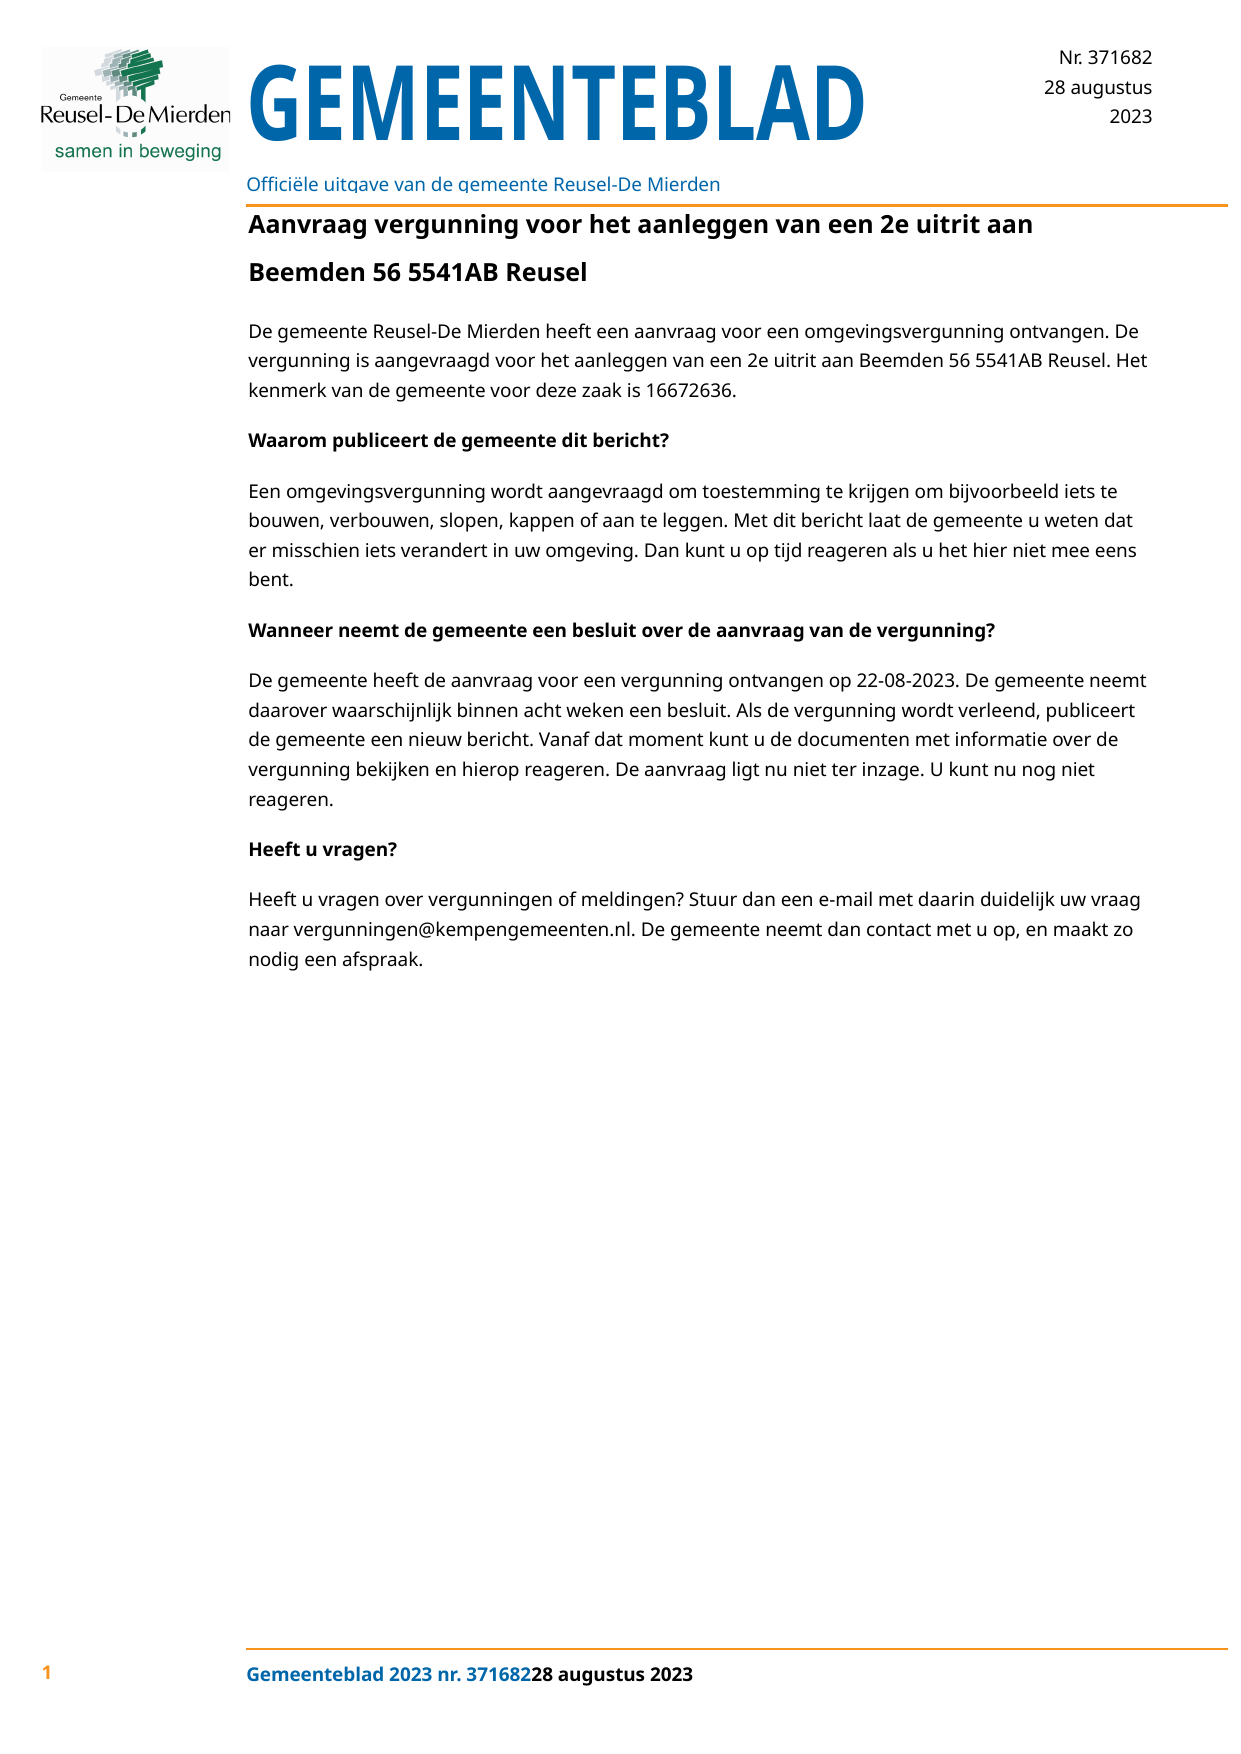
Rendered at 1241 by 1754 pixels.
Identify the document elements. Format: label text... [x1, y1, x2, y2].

text Wanneer neemt de gemeente een besluit over de aanvraag van de vergunning? [248, 617, 1152, 643]
text Heeft u vragen? [248, 836, 1152, 862]
text Aanvraag vergunning voor het aanleggen van een 2e uitrit aan Beemden 56 5541AB Reusel [248, 207, 1152, 288]
text Waarom publiceert de gemeente dit bericht? [248, 427, 1152, 453]
picture [41, 47, 231, 172]
text De gemeente Reusel-De Mierden heeft een aanvraag voor een omgevingsvergunning ontvangen. De vergunning is aangevraagd voor het aanleggen van een 2e uitrit aan Beemden 56 5541AB Reusel. Het kenmerk van de gemeente voor deze zaak is 16672636. [248, 318, 1152, 403]
text Een omgevingsvergunning wordt aangevraagd om toestemming te krijgen om bijvoorbeeld iets te bouwen, verbouwen, slopen, kappen of aan te leggen. Met dit bericht laat de gemeente u weten dat er misschien iets verandert in uw omgeving. Dan kunt u op tijd reageren als u het hier niet mee eens bent. [248, 478, 1152, 592]
text De gemeente heeft de aanvraag voor een vergunning ontvangen op 22-08-2023. De gemeente neemt daarover waarschijnlijk binnen acht weken een besluit. Als de vergunning wordt verleend, publiceert de gemeente een nieuw bericht. Vanaf dat moment kunt u de documenten met informatie over de vergunning bekijken en hierop reageren. De aanvraag ligt nu niet ter inzage. U kunt nu nog niet reageren. [248, 667, 1152, 812]
text Heeft u vragen over vergunningen of meldingen? Stuur dan een e-mail met daarin duidelijk uw vraag naar vergunningen@kempengemeenten.nl. De gemeente neemt dan contact met u op, en maakt zo nodig een afspraak. [248, 887, 1152, 972]
